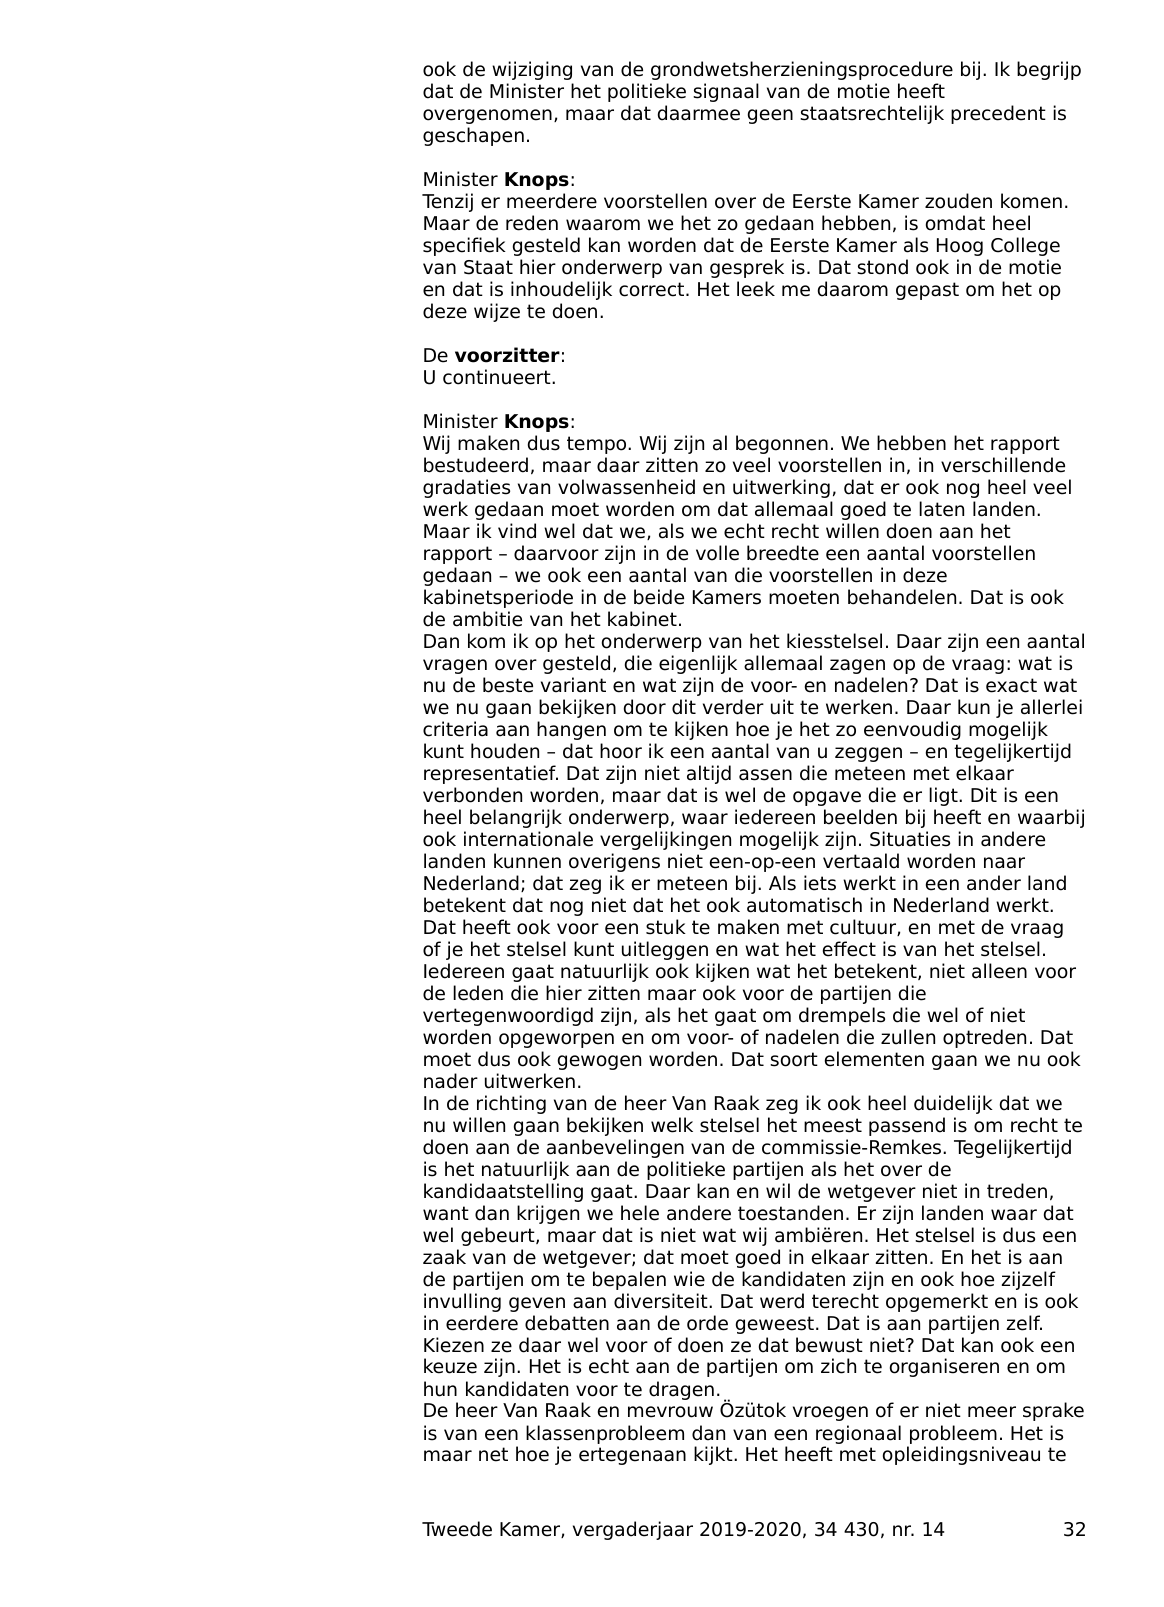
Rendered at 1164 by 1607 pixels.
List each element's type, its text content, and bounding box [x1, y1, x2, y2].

text Dan kom ik op het onderwerp van het kiesstelsel. Daar zijn een aantal vragen over gesteld, die eigenlijk allemaal zagen op de vraag: wat is nu de beste variant en wat zijn de voor- en nadelen? Dat is exact wat we nu gaan bekijken door dit verder uit te werken. Daar kun je allerlei criteria aan hangen om te kijken hoe je het zo eenvoudig mogelijk kunt houden – dat hoor ik een aantal van u zeggen – en tegelijkertijd representatief. Dat zijn niet altijd assen die meteen met elkaar verbonden worden, maar dat is wel de opgave die er ligt. Dit is een heel belangrijk onderwerp, waar iedereen beelden bij heeft en waarbij ook internationale vergelijkingen mogelijk zijn. Situaties in andere landen kunnen overigens niet een-op-een vertaald worden naar Nederland; dat zeg ik er meteen bij. Als iets werkt in een ander land betekent dat nog niet dat het ook automatisch in Nederland werkt. Dat heeft ook voor een stuk te maken met cultuur, en met de vraag of je het stelsel kunt uitleggen en wat het effect is van het stelsel. Iedereen gaat natuurlijk ook kijken wat het betekent, niet alleen voor de leden die hier zitten maar ook voor de partijen die vertegenwoordigd zijn, als het gaat om drempels die wel of niet worden opgeworpen en om voor- of nadelen die zullen optreden. Dat moet dus ook gewogen worden. Dat soort elementen gaan we nu ook nader uitwerken. [422, 631, 1087, 1093]
text In de richting van de heer Van Raak zeg ik ook heel duidelijk dat we nu willen gaan bekijken welk stelsel het meest passend is om recht te doen aan de aanbevelingen van de commissie-Remkes. Tegelijkertijd is het natuurlijk aan de politieke partijen als het over de kandidaatstelling gaat. Daar kan en wil de wetgever niet in treden, want dan krijgen we hele andere toestanden. Er zijn landen waar dat wel gebeurt, maar dat is niet wat wij ambiëren. Het stelsel is dus een zaak van de wetgever; dat moet goed in elkaar zitten. En het is aan de partijen om te bepalen wie de kandidaten zijn en ook hoe zijzelf invulling geven aan diversiteit. Dat werd terecht opgemerkt en is ook in eerdere debatten aan de orde geweest. Dat is aan partijen zelf. Kiezen ze daar wel voor of doen ze dat bewust niet? Dat kan ook een keuze zijn. Het is echt aan de partijen om zich te organiseren en om hun kandidaten voor te dragen. [422, 1093, 1087, 1400]
text Tenzij er meerdere voorstellen over de Eerste Kamer zouden komen. Maar de reden waarom we het zo gedaan hebben, is omdat heel specifiek gesteld kan worden dat de Eerste Kamer als Hoog College van Staat hier onderwerp van gesprek is. Dat stond ook in de motie en dat is inhoudelijk correct. Het leek me daarom gepast om het op deze wijze te doen. [422, 191, 1087, 323]
text ook de wijziging van de grondwetsherzieningsprocedure bij. Ik begrijp dat de Minister het politieke signaal van de motie heeft overgenomen, maar dat daarmee geen staatsrechtelijk precedent is geschapen. [422, 59, 1087, 147]
text U continueert. [422, 367, 1087, 389]
text Minister Knops: [422, 169, 1087, 191]
text De heer Van Raak en mevrouw Özütok vroegen of er niet meer sprake is van een klassenprobleem dan van een regionaal probleem. Het is maar net hoe je ertegenaan kijkt. Het heeft met opleidingsniveau te [422, 1400, 1087, 1466]
text Minister Knops: [422, 411, 1087, 433]
text De voorzitter: [422, 345, 1087, 367]
text Wij maken dus tempo. Wij zijn al begonnen. We hebben het rapport bestudeerd, maar daar zitten zo veel voorstellen in, in verschillende gradaties van volwassenheid en uitwerking, dat er ook nog heel veel werk gedaan moet worden om dat allemaal goed te laten landen. Maar ik vind wel dat we, als we echt recht willen doen aan het rapport – daarvoor zijn in de volle breedte een aantal voorstellen gedaan – we ook een aantal van die voorstellen in deze kabinetsperiode in de beide Kamers moeten behandelen. Dat is ook de ambitie van het kabinet. [422, 433, 1087, 631]
